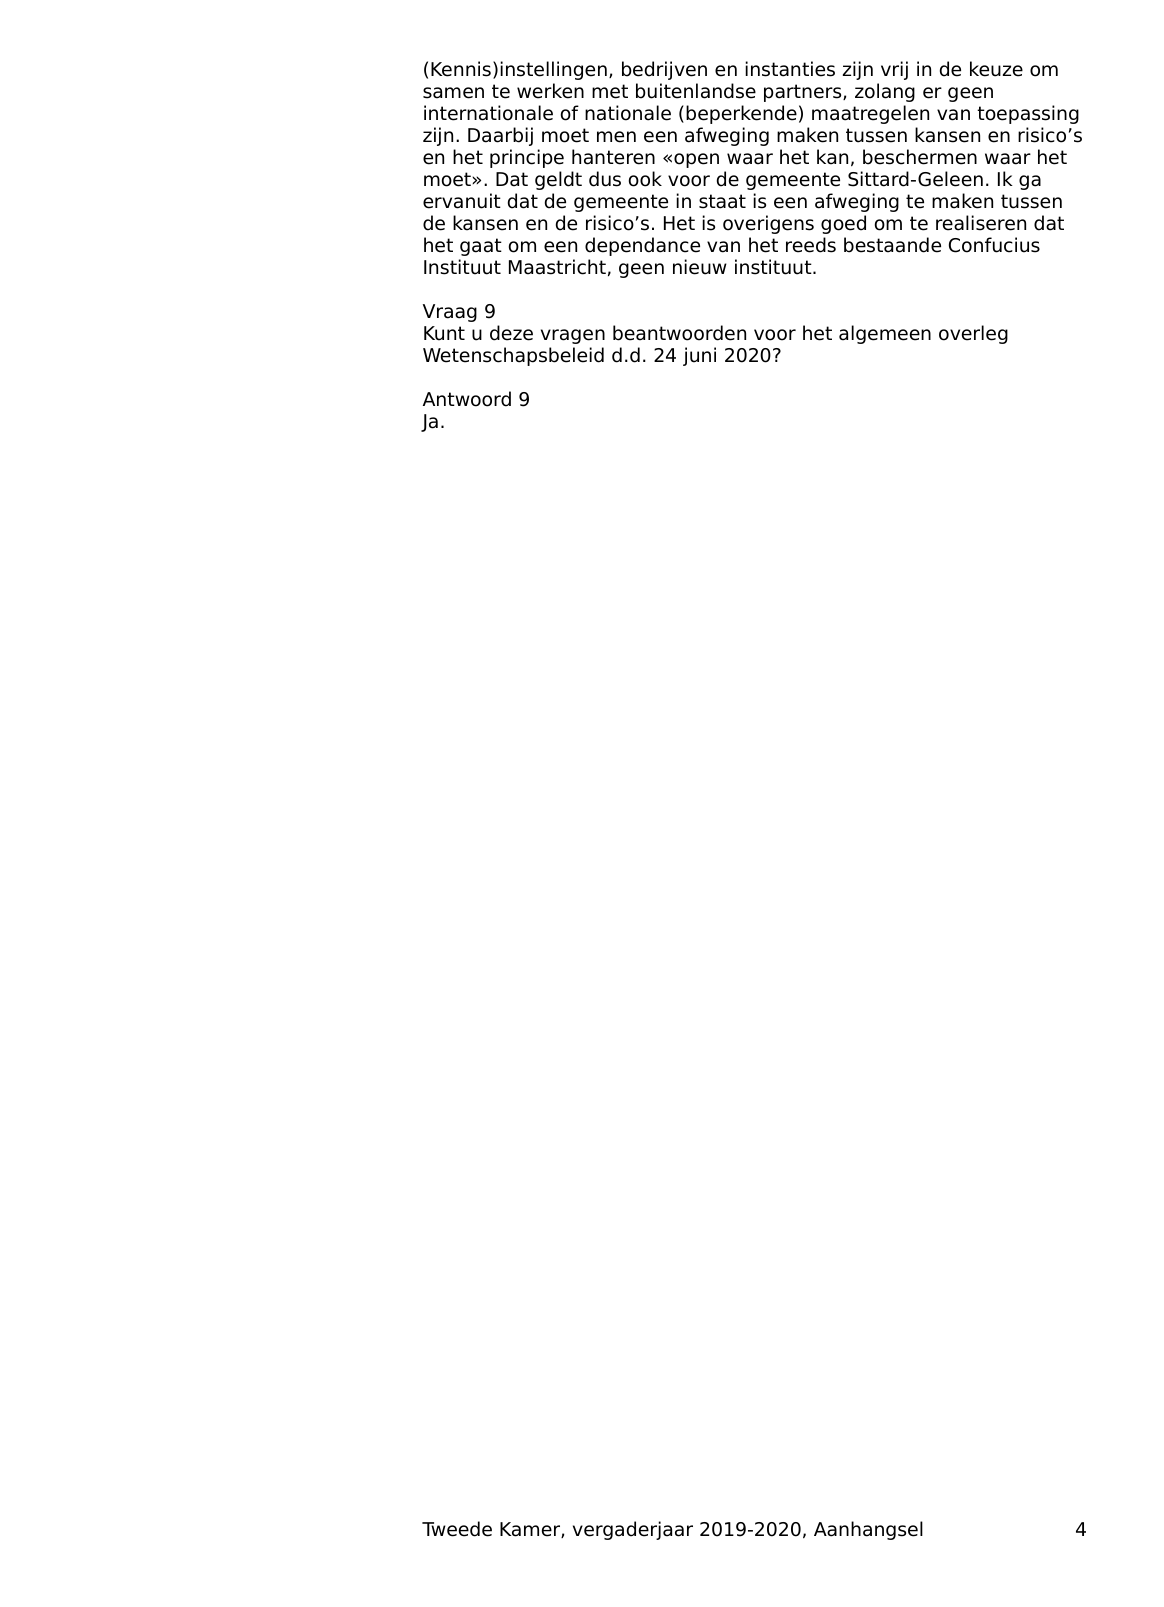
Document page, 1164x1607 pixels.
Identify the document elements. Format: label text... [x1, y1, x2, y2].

text Vraag 9 [422, 301, 1087, 323]
text (Kennis)instellingen, bedrijven en instanties zijn vrij in de keuze om samen te werken met buitenlandse partners, zolang er geen internationale of nationale (beperkende) maatregelen van toepassing zijn. Daarbij moet men een afweging maken tussen kansen en risico’s en het principe hanteren «open waar het kan, beschermen waar het moet». Dat geldt dus ook voor de gemeente Sittard-Geleen. Ik ga ervanuit dat de gemeente in staat is een afweging te maken tussen de kansen en de risico’s. Het is overigens goed om te realiseren dat het gaat om een dependance van het reeds bestaande Confucius Instituut Maastricht, geen nieuw instituut. [422, 59, 1087, 279]
text Kunt u deze vragen beantwoorden voor het algemeen overleg Wetenschapsbeleid d.d. 24 juni 2020? [422, 323, 1087, 367]
text Antwoord 9 [422, 389, 1087, 411]
text Ja. [422, 411, 1087, 433]
